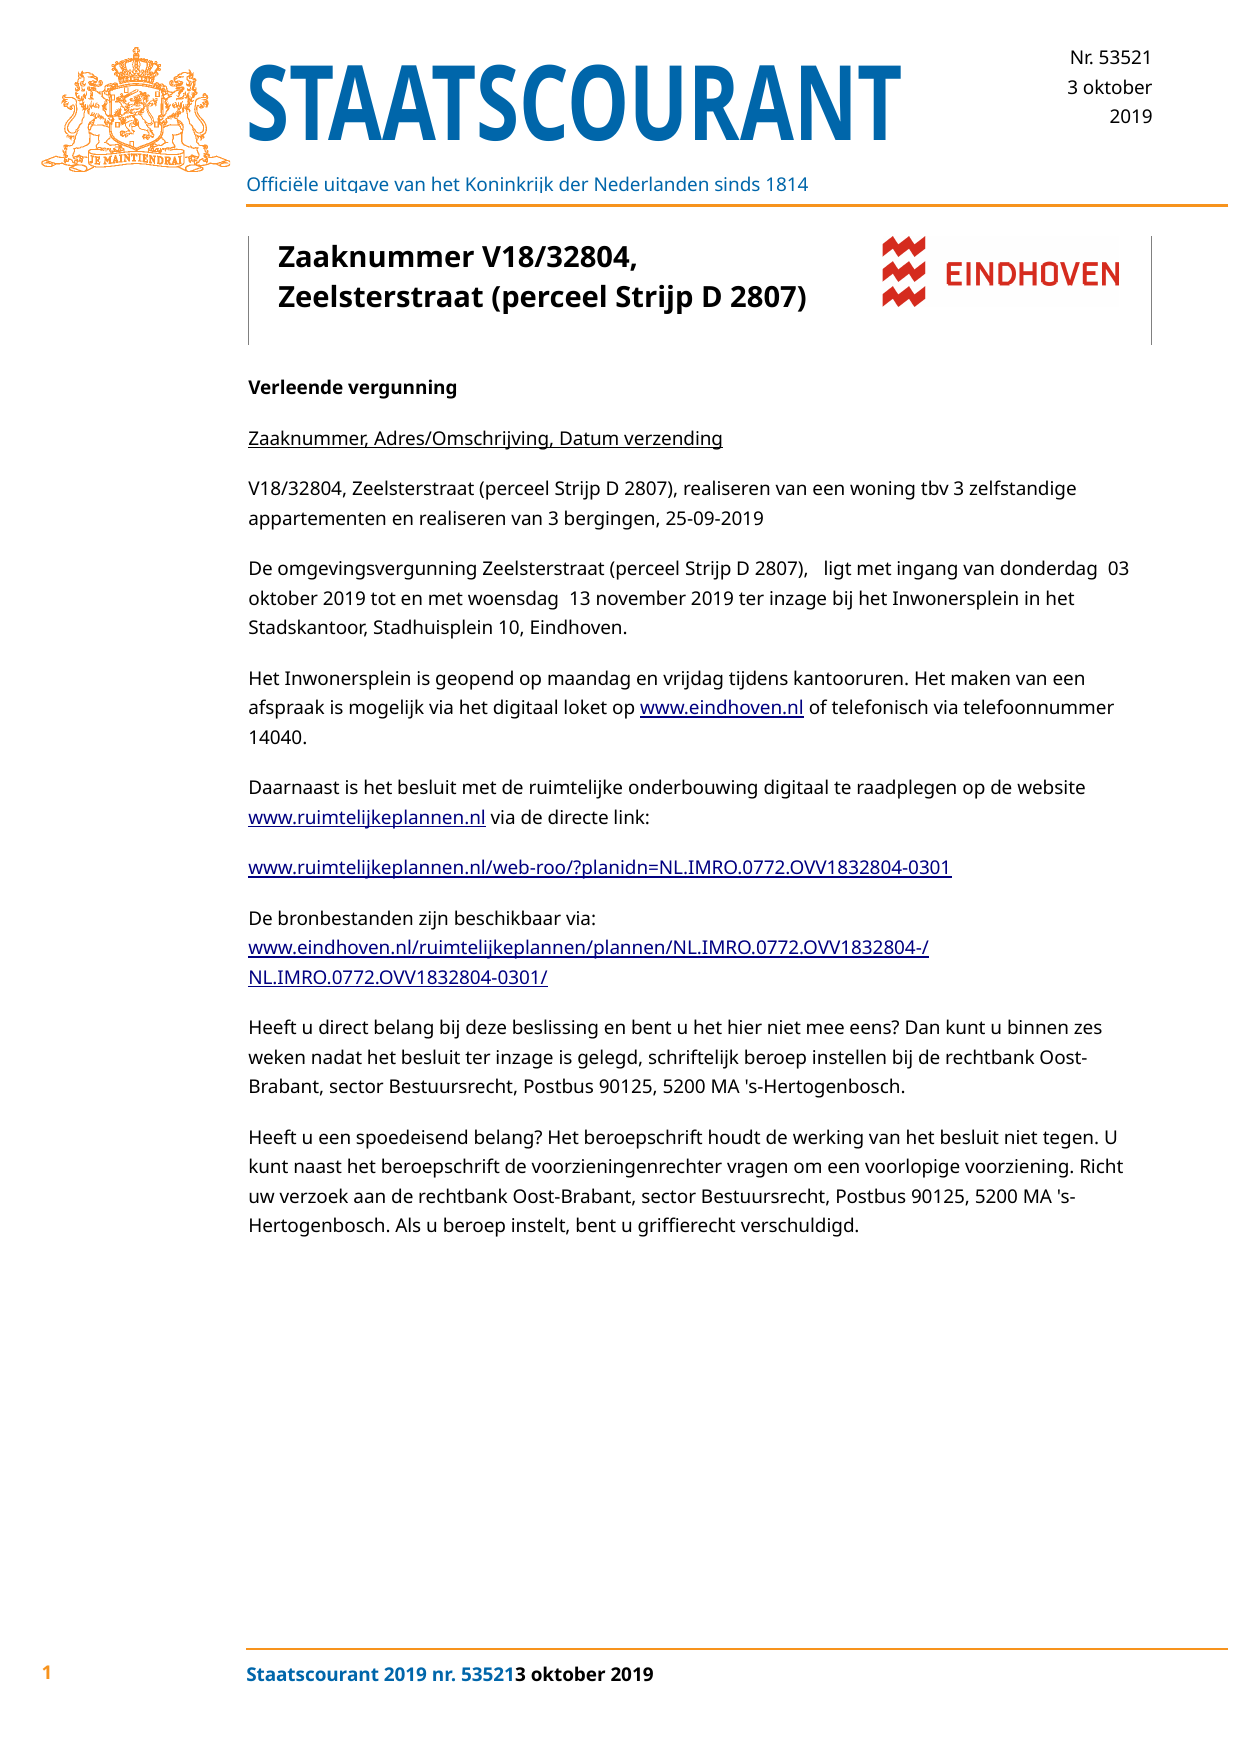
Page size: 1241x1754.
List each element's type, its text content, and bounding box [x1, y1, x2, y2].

text Heeft u een spoedeisend belang? Het beroepschrift houdt de werking van het besluit niet tegen. U kunt naast het beroepschrift de voorzieningenrechter vragen om een voorlopige voorziening. Richt uw verzoek aan de rechtbank Oost-Brabant, sector Bestuursrecht, Postbus 90125, 5200 MA 's-Hertogenbosch. Als u beroep instelt, bent u griffierecht verschuldigd. [248, 1124, 1152, 1238]
picture [41, 47, 231, 172]
text V18/32804, Zeelsterstraat (perceel Strijp D 2807), realiseren van een woning tbv 3 zelfstandige appartementen en realiseren van 3 bergingen, 25-09-2019 [248, 475, 1152, 530]
text Daarnaast is het besluit met de ruimtelijke onderbouwing digitaal te raadplegen op de website www.ruimtelijkeplannen.nl via de directe link: [248, 774, 1152, 829]
text Heeft u direct belang bij deze beslissing en bent u het hier niet mee eens? Dan kunt u binnen zes weken nadat het besluit ter inzage is gelegd, schriftelijk beroep instellen bij de rechtbank Oost-Brabant, sector Bestuursrecht, Postbus 90125, 5200 MA 's-Hertogenbosch. [248, 1014, 1152, 1099]
text Verleende vergunning [248, 374, 1152, 400]
text Het Inwonersplein is geopend op maandag en vrijdag tijdens kantooruren. Het maken van een afspraak is mogelijk via het digitaal loket op www.eindhoven.nl of telefonisch via telefoonnummer 14040. [248, 665, 1152, 749]
table_header [850, 236, 1151, 345]
text www.ruimtelijkeplannen.nl/web-roo/?planidn=NL.IMRO.0772.OVV1832804-0301 [248, 854, 1152, 880]
text Zaaknummer, Adres/Omschrijving, Datum verzending [248, 425, 1152, 450]
picture [882, 236, 1119, 307]
table_header Zaaknummer V18/32804, Zeelsterstraat (perceel Strijp D 2807) [249, 236, 850, 345]
text De bronbestanden zijn beschikbaar via: www.eindhoven.nl/ruimtelijkeplannen/plannen/NL.IMRO.0772.OVV1832804-/NL.IMRO.0772.OVV1832804-0301/ [248, 905, 1152, 989]
text De omgevingsvergunning Zeelsterstraat (perceel Strijp D 2807), ligt met ingang van donderdag 03 oktober 2019 tot en met woensdag 13 november 2019 ter inzage bij het Inwonersplein in het Stadskantoor, Stadhuisplein 10, Eindhoven. [248, 555, 1152, 640]
